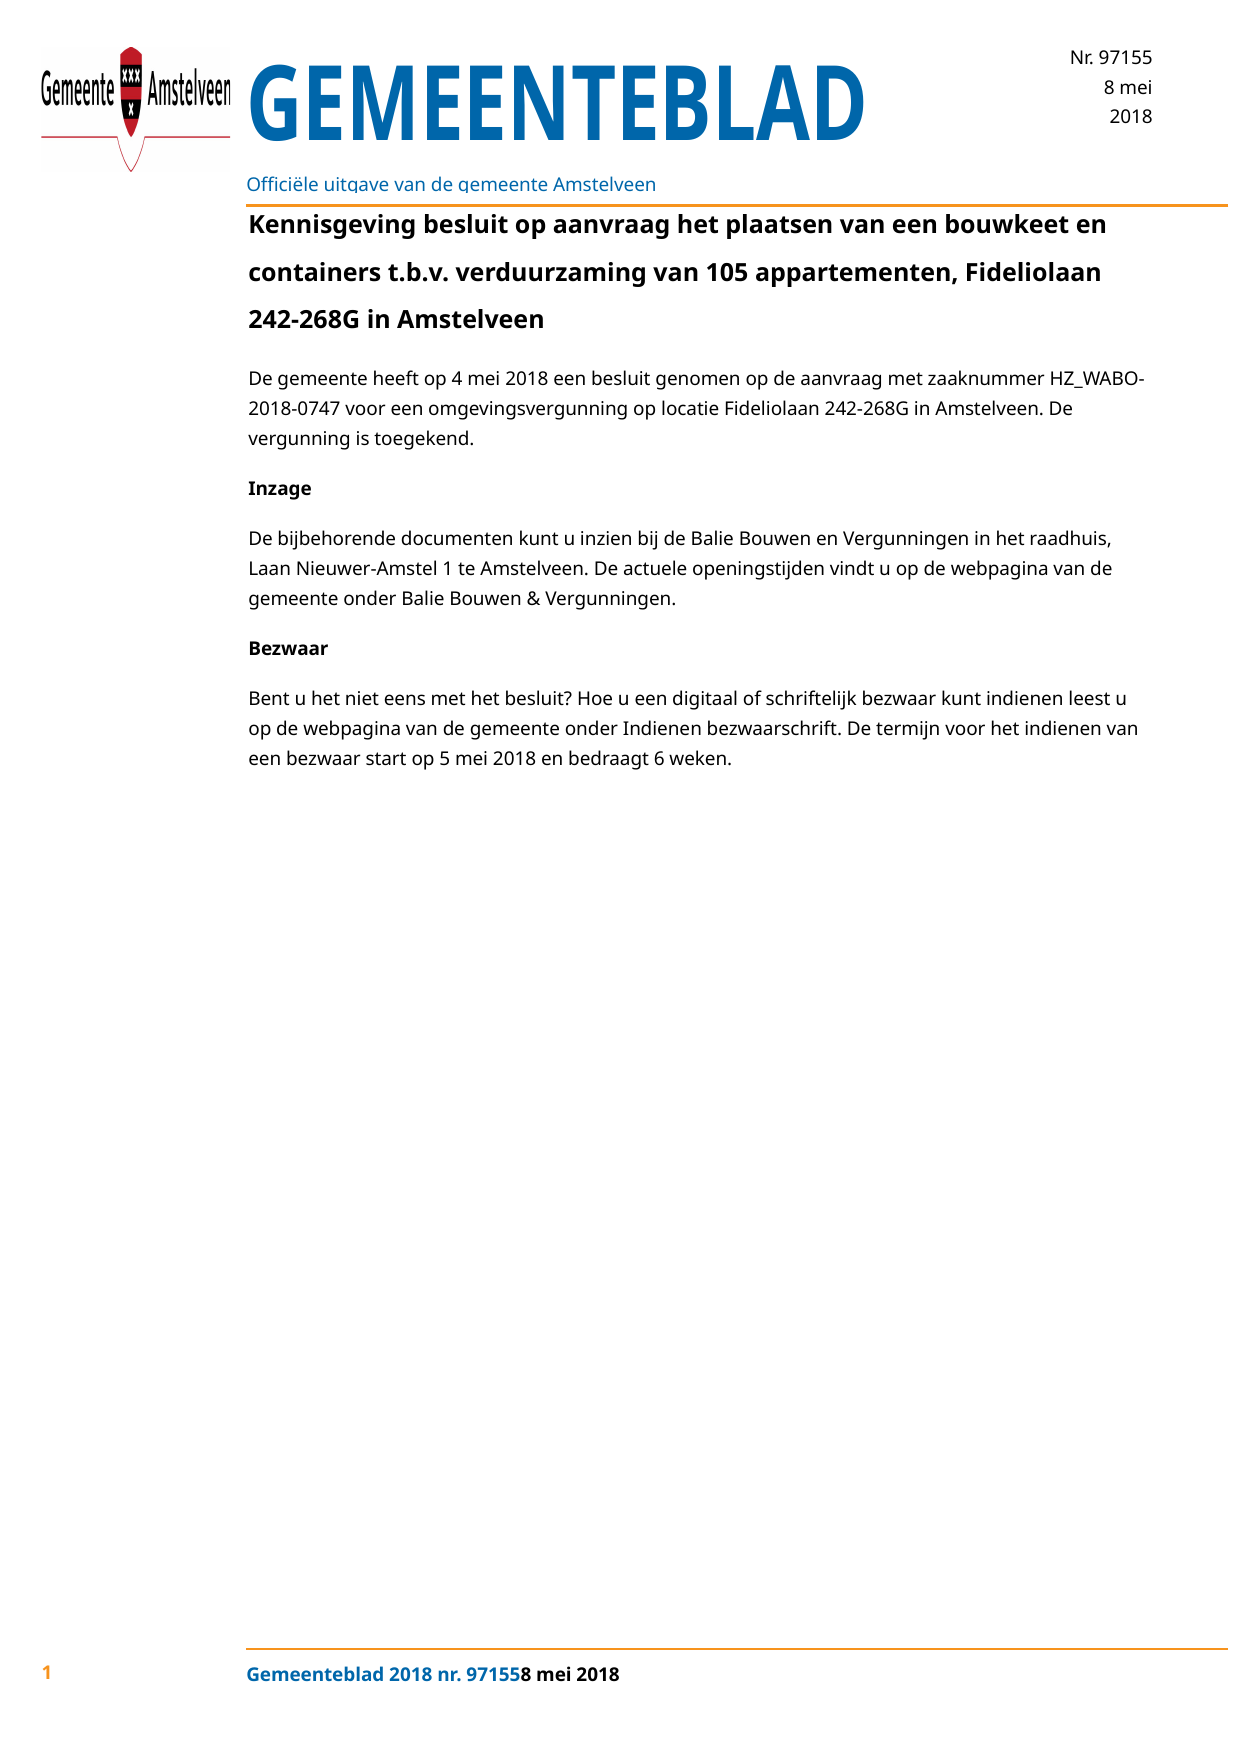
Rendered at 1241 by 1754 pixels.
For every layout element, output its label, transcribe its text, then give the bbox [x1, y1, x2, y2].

text Bent u het niet eens met het besluit? Hoe u een digitaal of schriftelijk bezwaar kunt indienen leest u op de webpagina van de gemeente onder Indienen bezwaarschrift. De termijn voor het indienen van een bezwaar start op 5 mei 2018 en bedraagt 6 weken. [248, 686, 1152, 770]
text De gemeente heeft op 4 mei 2018 een besluit genomen op de aanvraag met zaaknummer HZ_WABO-2018-0747 voor een omgevingsvergunning op locatie Fideliolaan 242-268G in Amstelveen. De vergunning is toegekend. [248, 366, 1152, 450]
picture [41, 47, 231, 172]
text De bijbehorende documenten kunt u inzien bij de Balie Bouwen en Vergunningen in het raadhuis, Laan Nieuwer-Amstel 1 te Amstelveen. De actuele openingstijden vindt u op de webpagina van de gemeente onder Balie Bouwen & Vergunningen. [248, 526, 1152, 610]
text Bezwaar [248, 635, 1152, 661]
text Kennisgeving besluit op aanvraag het plaatsen van een bouwkeet en containers t.b.v. verduurzaming van 105 appartementen, Fideliolaan 242-268G in Amstelveen [248, 207, 1152, 336]
text Inzage [248, 475, 1152, 501]
